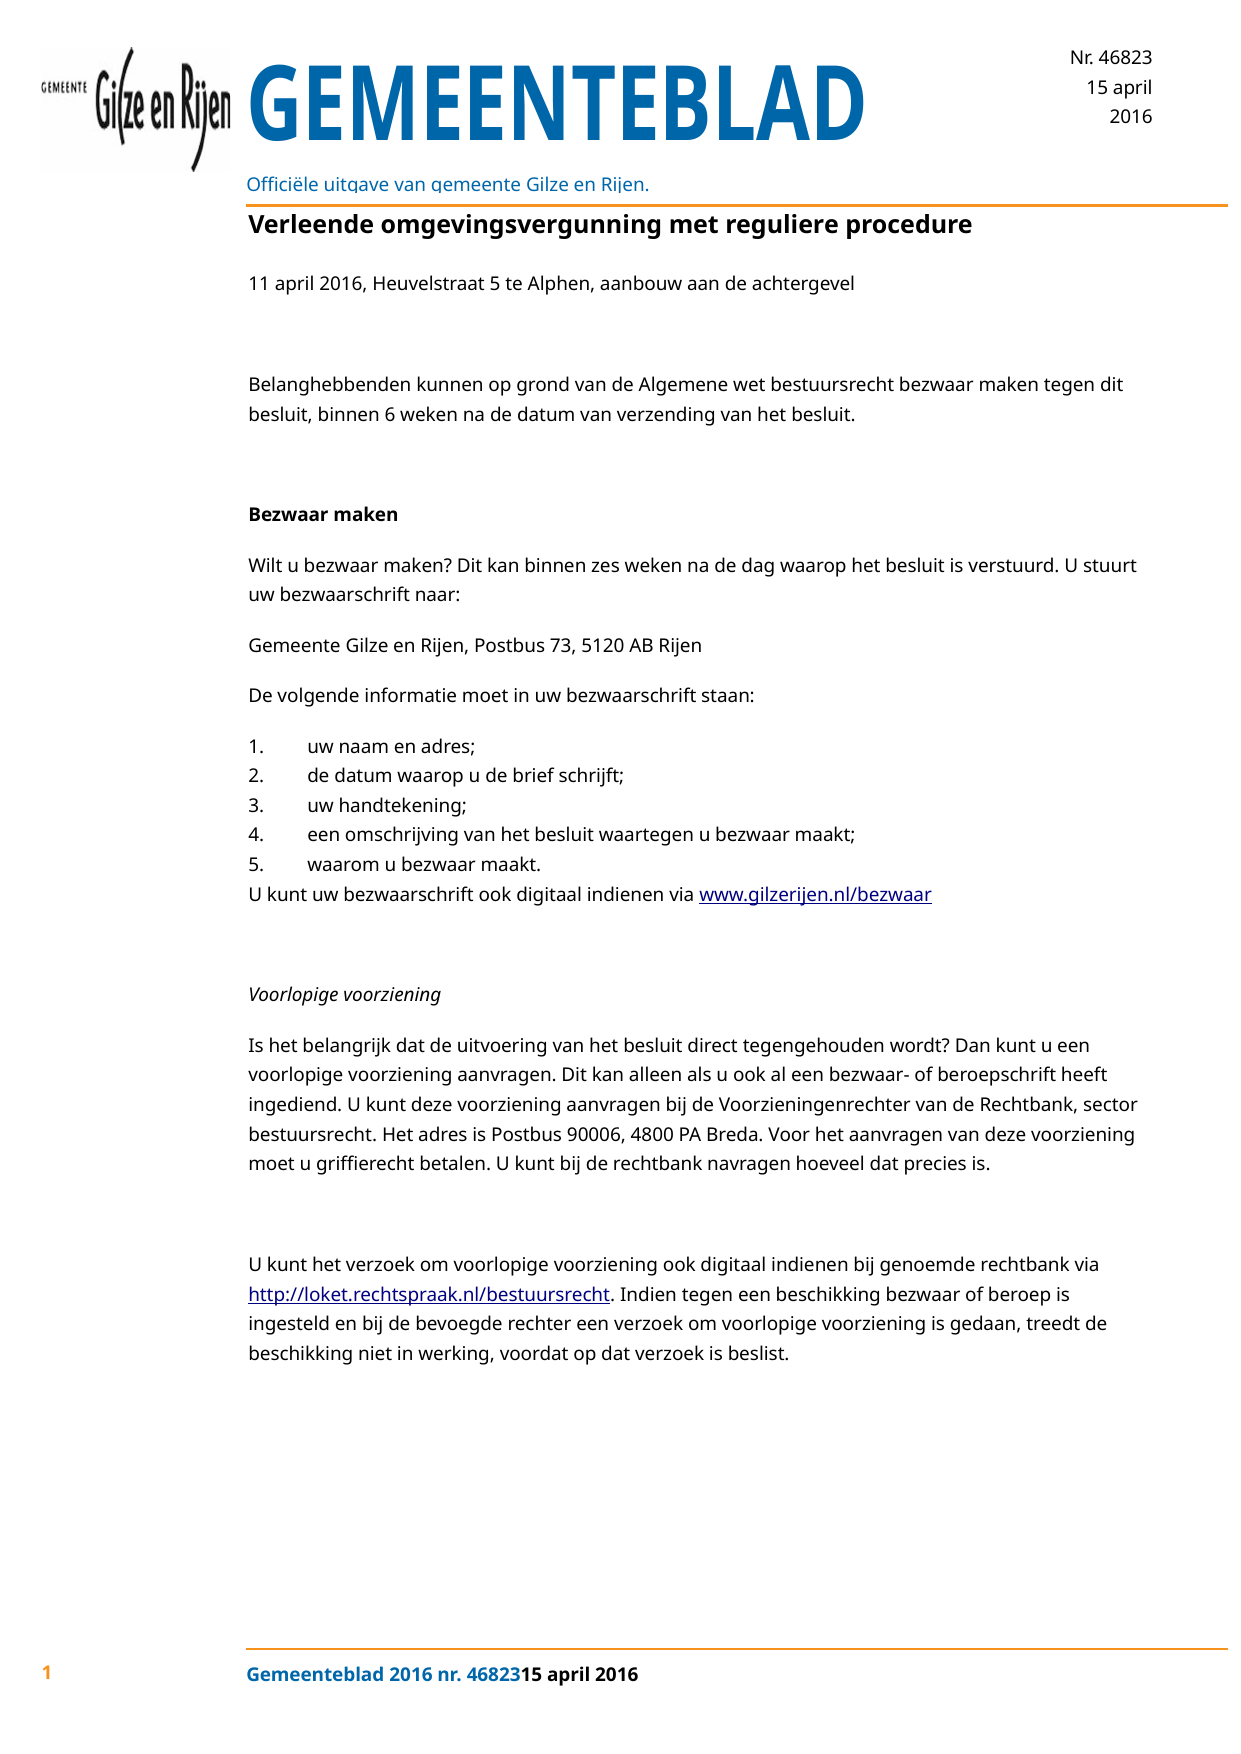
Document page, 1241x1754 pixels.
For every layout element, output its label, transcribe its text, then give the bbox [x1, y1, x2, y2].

text 11 april 2016, Heuvelstraat 5 te Alphen, aanbouw aan de achtergevel [248, 270, 1152, 296]
text Belanghebbenden kunnen op grond van de Algemene wet bestuursrecht bezwaar maken tegen dit besluit, binnen 6 weken na de datum van verzending van het besluit. [248, 371, 1152, 426]
list waarom u bezwaar maakt. [248, 851, 1152, 877]
text U kunt uw bezwaarschrift ook digitaal indienen via www.gilzerijen.nl/bezwaar [248, 881, 1152, 906]
text U kunt het verzoek om voorlopige voorziening ook digitaal indienen bij genoemde rechtbank via http://loket.rechtspraak.nl/bestuursrecht. Indien tegen een beschikking bezwaar of beroep is ingesteld en bij de bevoegde rechter een verzoek om voorlopige voorziening is gedaan, treedt de beschikking niet in werking, voordat op dat verzoek is beslist. [248, 1251, 1152, 1366]
text Bezwaar maken [248, 502, 1152, 527]
text Voorlopige voorziening [248, 982, 1152, 1007]
list de datum waarop u de brief schrijft; [248, 762, 1152, 788]
text Gemeente Gilze en Rijen, Postbus 73, 5120 AB Rijen [248, 632, 1152, 658]
list uw naam en adres; [248, 733, 1152, 758]
list een omschrijving van het besluit waartegen u bezwaar maakt; [248, 822, 1152, 847]
text Is het belangrijk dat de uitvoering van het besluit direct tegengehouden wordt? Dan kunt u een voorlopige voorziening aanvragen. Dit kan alleen als u ook al een bezwaar- of beroepschrift heeft ingediend. U kunt deze voorziening aanvragen bij de Voorzieningenrechter van de Rechtbank, sector bestuursrecht. Het adres is Postbus 90006, 4800 PA Breda. Voor het aanvragen van deze voorziening moet u griffierecht betalen. U kunt bij de rechtbank navragen hoeveel dat precies is. [248, 1032, 1152, 1176]
text De volgende informatie moet in uw bezwaarschrift staan: [248, 682, 1152, 708]
text Verleende omgevingsvergunning met reguliere procedure [248, 207, 1152, 241]
list uw handtekening; [248, 792, 1152, 818]
picture [41, 47, 231, 172]
text Wilt u bezwaar maken? Dit kan binnen zes weken na de dag waarop het besluit is verstuurd. U stuurt uw bezwaarschrift naar: [248, 552, 1152, 607]
